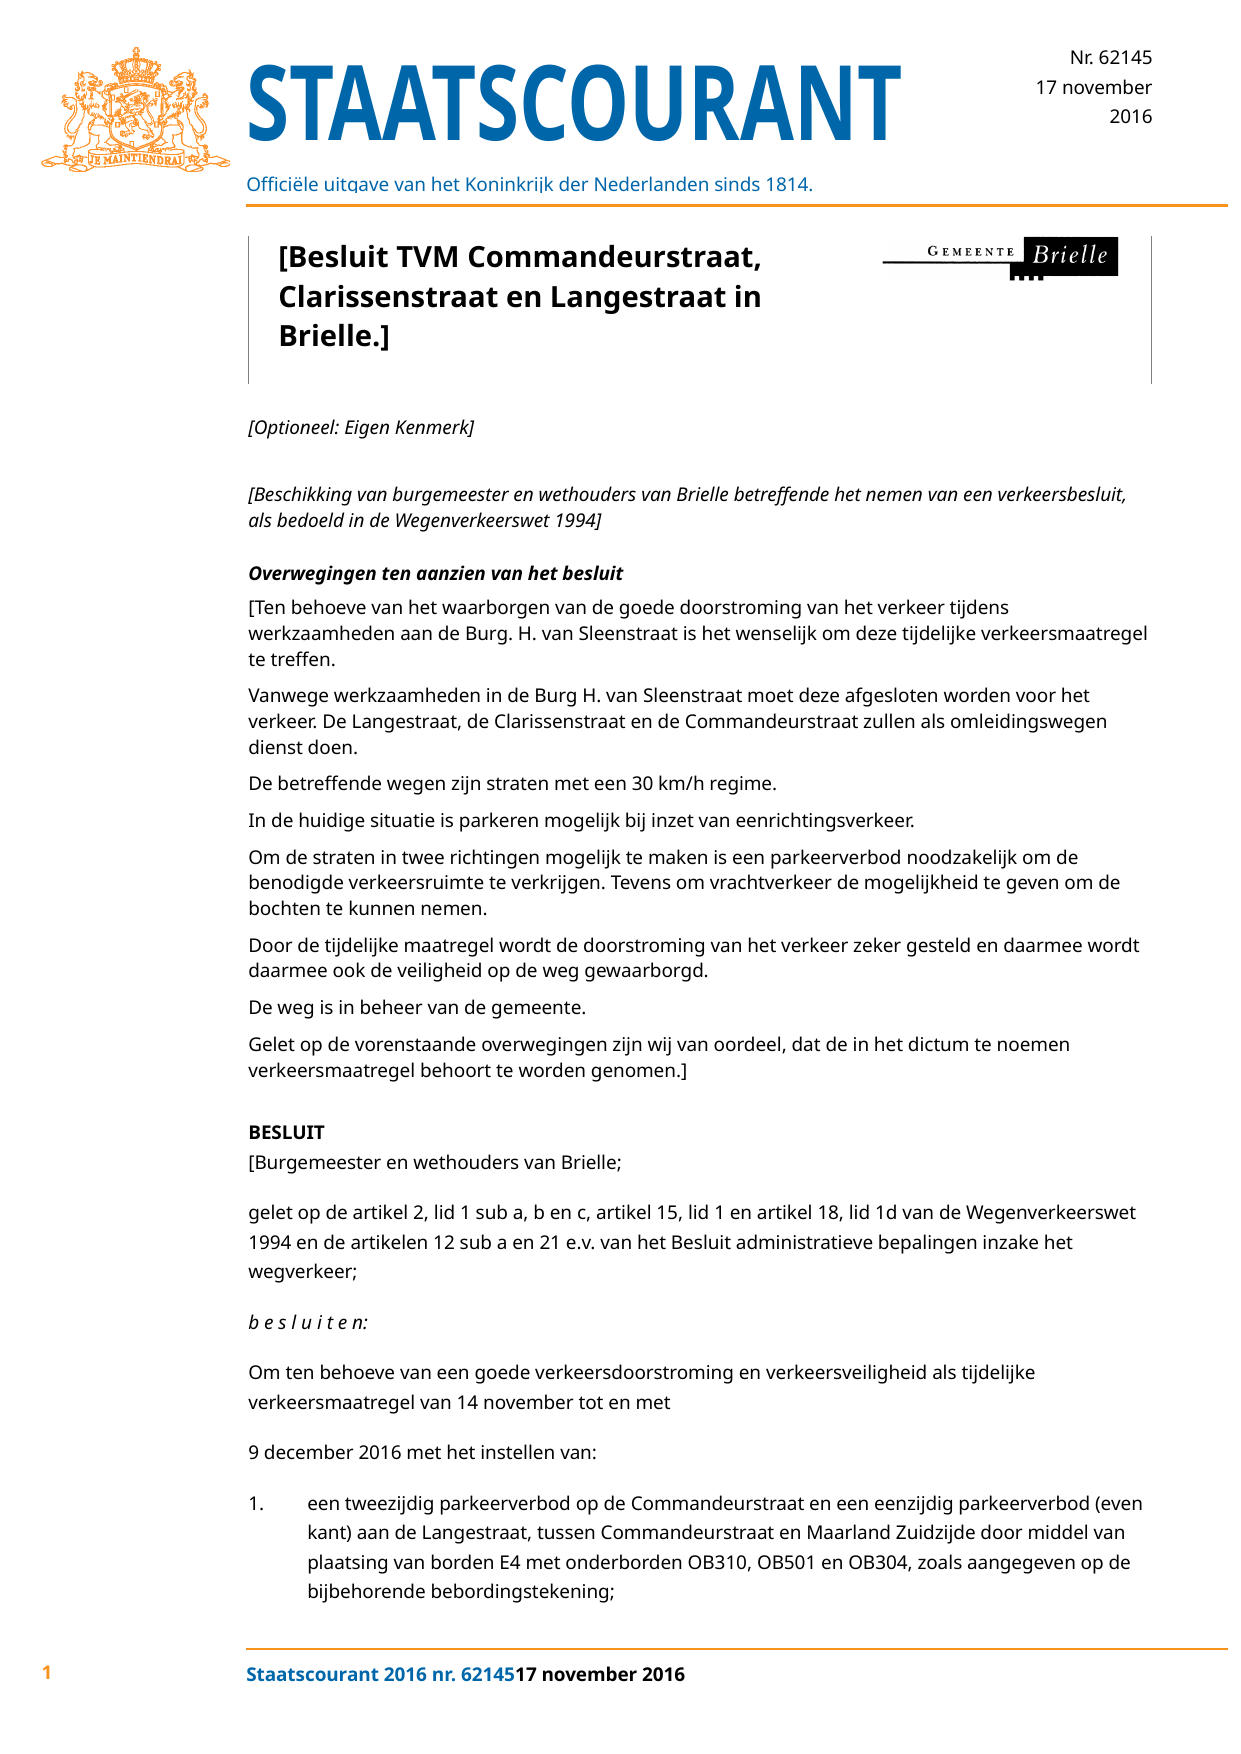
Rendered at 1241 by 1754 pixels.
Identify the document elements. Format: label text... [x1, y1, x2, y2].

picture [882, 236, 1119, 281]
text Vanwege werkzaamheden in de Burg H. van Sleenstraat moet deze afgesloten worden voor het verkeer. De Langestraat, de Clarissenstraat en de Commandeurstraat zullen als omleidingswegen dienst doen. [248, 682, 1152, 759]
text Om de straten in twee richtingen mogelijk te maken is een parkeerverbod noodzakelijk om de benodigde verkeersruimte te verkrijgen. Tevens om vrachtverkeer de mogelijkheid te geven om de bochten te kunnen nemen. [248, 844, 1152, 921]
text Om ten behoeve van een goede verkeersdoorstroming en verkeersveiligheid als tijdelijke verkeersmaatregel van 14 november tot en met [248, 1359, 1152, 1415]
picture [41, 47, 231, 172]
text In de huidige situatie is parkeren mogelijk bij inzet van eenrichtingsverkeer. [248, 807, 1152, 833]
text [Ten behoeve van het waarborgen van de goede doorstroming van het verkeer tijdens werkzaamheden aan de Burg. H. van Sleenstraat is het wenselijk om deze tijdelijke verkeersmaatregel te treffen. [248, 594, 1152, 671]
table_header [850, 236, 1151, 384]
text b e s l u i t e n: [248, 1309, 1152, 1335]
list een tweezijdig parkeerverbod op de Commandeurstraat en een eenzijdig parkeerverbod (even kant) aan de Langestraat, tussen Commandeurstraat en Maarland Zuidzijde door middel van plaatsing van borden E4 met onderborden OB310, OB501 en OB304, zoals aangegeven op de bijbehorende bebordingstekening; [248, 1490, 1152, 1604]
text [Burgemeester en wethouders van Brielle; [248, 1149, 1152, 1175]
text Overwegingen ten aanzien van het besluit [248, 560, 1152, 586]
text De betreffende wegen zijn straten met een 30 km/h regime. [248, 771, 1152, 796]
text Gelet op de vorenstaande overwegingen zijn wij van oordeel, dat de in het dictum te noemen verkeersmaatregel behoort te worden genomen.] [248, 1031, 1152, 1082]
table_header [Besluit TVM Commandeurstraat, Clarissenstraat en Langestraat in Brielle.] [249, 236, 850, 384]
text gelet op de artikel 2, lid 1 sub a, b en c, artikel 15, lid 1 en artikel 18, lid 1d van de Wegenverkeerswet 1994 en de artikelen 12 sub a en 21 e.v. van het Besluit administratieve bepalingen inzake het wegverkeer; [248, 1199, 1152, 1284]
text 9 december 2016 met het instellen van: [248, 1439, 1152, 1465]
text BESLUIT [248, 1119, 1152, 1145]
text [Optioneel: Eigen Kenmerk] [248, 414, 1152, 440]
text Door de tijdelijke maatregel wordt de doorstroming van het verkeer zeker gesteld en daarmee wordt daarmee ook de veiligheid op de weg gewaarborgd. [248, 932, 1152, 983]
text [Beschikking van burgemeester en wethouders van Brielle betreffende het nemen van een verkeersbesluit, als bedoeld in de Wegenverkeerswet 1994] [248, 482, 1152, 533]
text De weg is in beheer van de gemeente. [248, 994, 1152, 1020]
